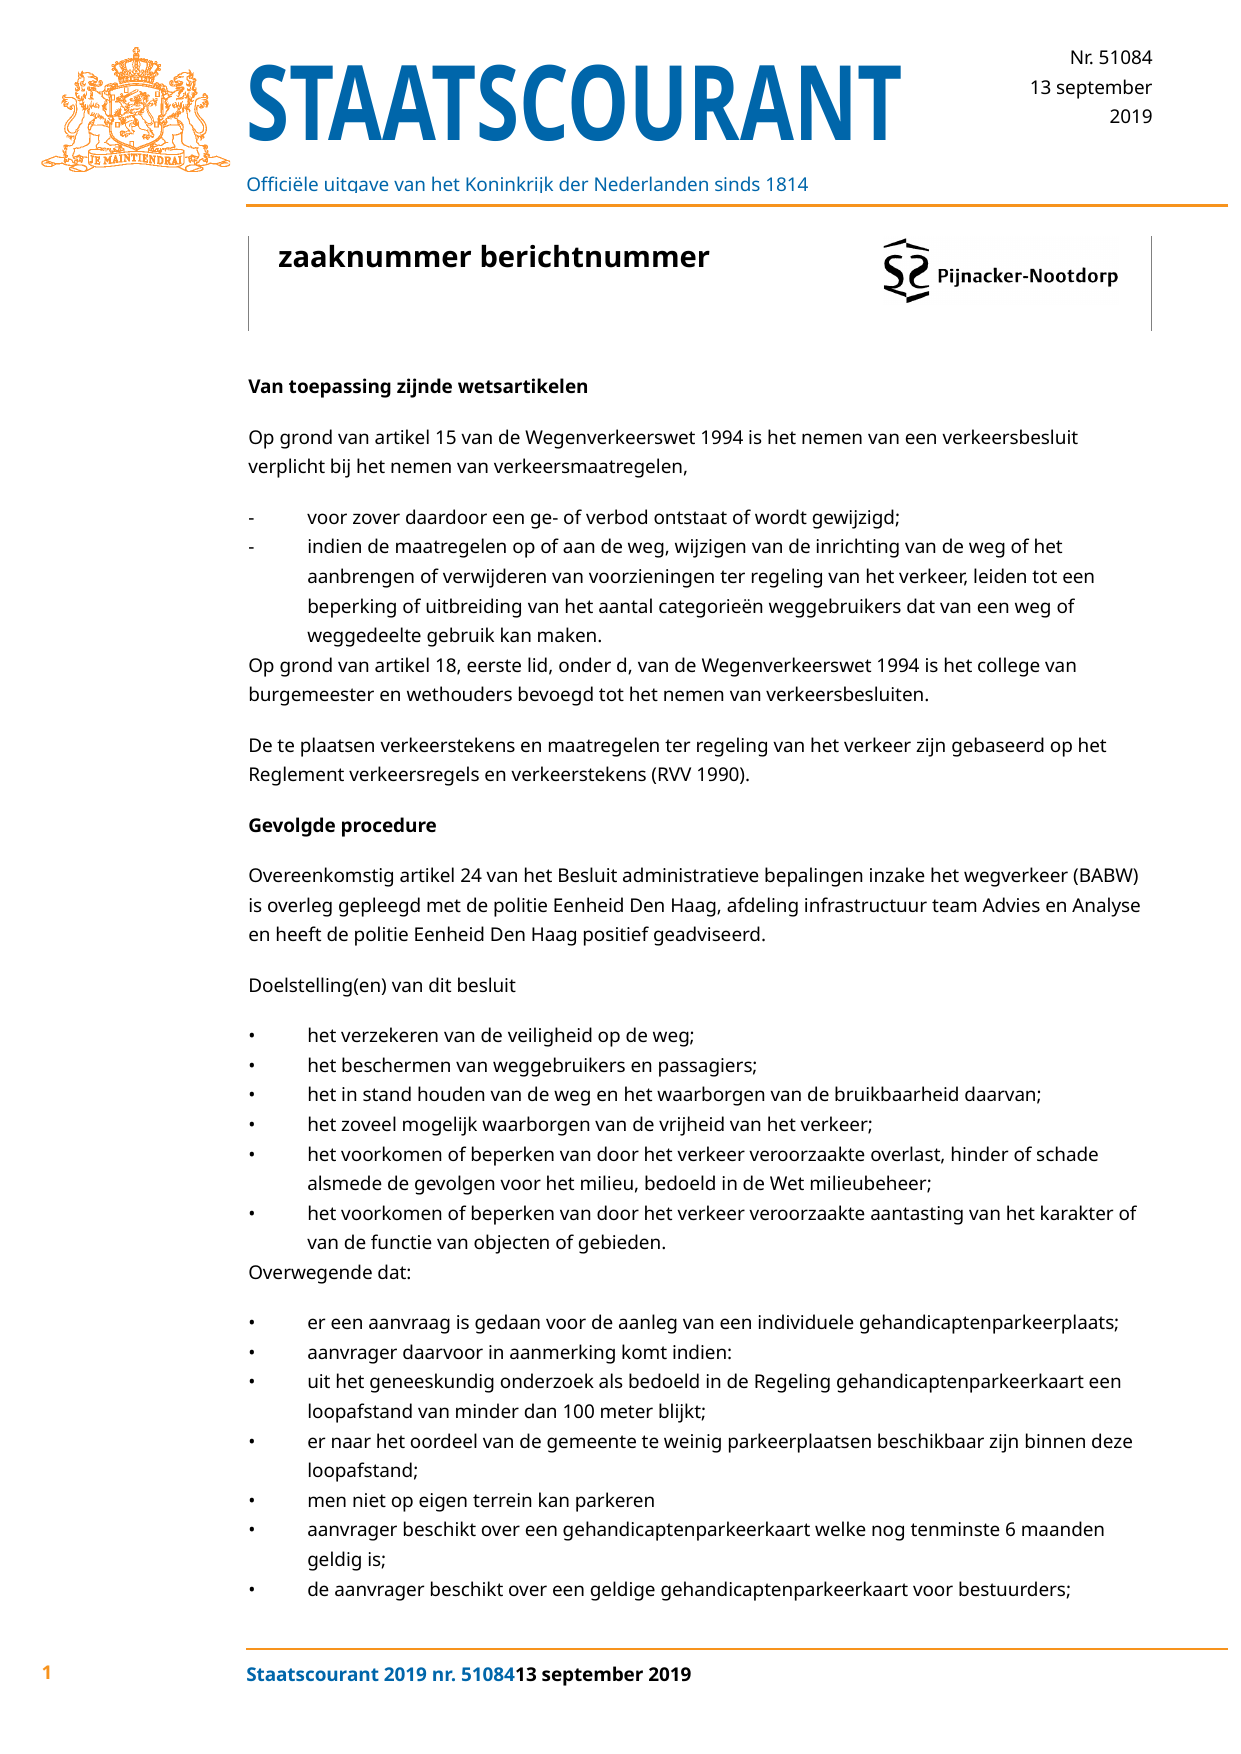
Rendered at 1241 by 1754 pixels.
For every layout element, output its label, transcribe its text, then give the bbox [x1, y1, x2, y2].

text De te plaatsen verkeerstekens en maatregelen ter regeling van het verkeer zijn gebaseerd op het Reglement verkeersregels en verkeerstekens (RVV 1990). [248, 732, 1152, 787]
table_header [850, 236, 1151, 331]
list er een aanvraag is gedaan voor de aanleg van een individuele gehandicaptenparkeerplaats; [248, 1309, 1152, 1335]
list uit het geneeskundig onderzoek als bedoeld in de Regeling gehandicaptenparkeerkaart een loopafstand van minder dan 100 meter blijkt; [248, 1369, 1152, 1424]
list het voorkomen of beperken van door het verkeer veroorzaakte overlast, hinder of schade alsmede de gevolgen voor het milieu, bedoeld in de Wet milieubeheer; [248, 1141, 1152, 1196]
text Op grond van artikel 18, eerste lid, onder d, van de Wegenverkeerswet 1994 is het college van burgemeester en wethouders bevoegd tot het nemen van verkeersbesluiten. [248, 652, 1152, 707]
text Overwegende dat: [248, 1259, 1152, 1285]
list het voorkomen of beperken van door het verkeer veroorzaakte aantasting van het karakter of van de functie van objecten of gebieden. [248, 1200, 1152, 1255]
list het in stand houden van de weg en het waarborgen van de bruikbaarheid daarvan; [248, 1082, 1152, 1107]
list het verzekeren van de veiligheid op de weg; [248, 1022, 1152, 1048]
list voor zover daardoor een ge- of verbod ontstaat of wordt gewijzigd; [248, 504, 1152, 530]
text Overeenkomstig artikel 24 van het Besluit administratieve bepalingen inzake het wegverkeer (BABW) is overleg gepleegd met de politie Eenheid Den Haag, afdeling infrastructuur team Advies en Analyse en heeft de politie Eenheid Den Haag positief geadviseerd. [248, 862, 1152, 947]
picture [41, 47, 231, 172]
list het beschermen van weggebruikers en passagiers; [248, 1052, 1152, 1078]
list er naar het oordeel van de gemeente te weinig parkeerplaatsen beschikbaar zijn binnen deze loopafstand; [248, 1428, 1152, 1483]
list men niet op eigen terrein kan parkeren [248, 1487, 1152, 1513]
list de aanvrager beschikt over een geldige gehandicaptenparkeerkaart voor bestuurders; [248, 1576, 1152, 1601]
text Van toepassing zijnde wetsartikelen [248, 374, 1152, 399]
table_header zaaknummer berichtnummer [249, 236, 850, 331]
list aanvrager beschikt over een gehandicaptenparkeerkaart welke nog tenminste 6 maanden geldig is; [248, 1517, 1152, 1572]
text Op grond van artikel 15 van de Wegenverkeerswet 1994 is het nemen van een verkeersbesluit verplicht bij het nemen van verkeersmaatregelen, [248, 424, 1152, 479]
list indien de maatregelen op of aan de weg, wijzigen van de inrichting van de weg of het aanbrengen of verwijderen van voorzieningen ter regeling van het verkeer, leiden tot een beperking of uitbreiding van het aantal categorieën weggebruikers dat van een weg of weggedeelte gebruik kan maken. [248, 534, 1152, 648]
text Gevolgde procedure [248, 812, 1152, 838]
picture [882, 236, 1119, 305]
text Doelstelling(en) van dit besluit [248, 972, 1152, 998]
list het zoveel mogelijk waarborgen van de vrijheid van het verkeer; [248, 1111, 1152, 1137]
list aanvrager daarvoor in aanmerking komt indien: [248, 1339, 1152, 1365]
